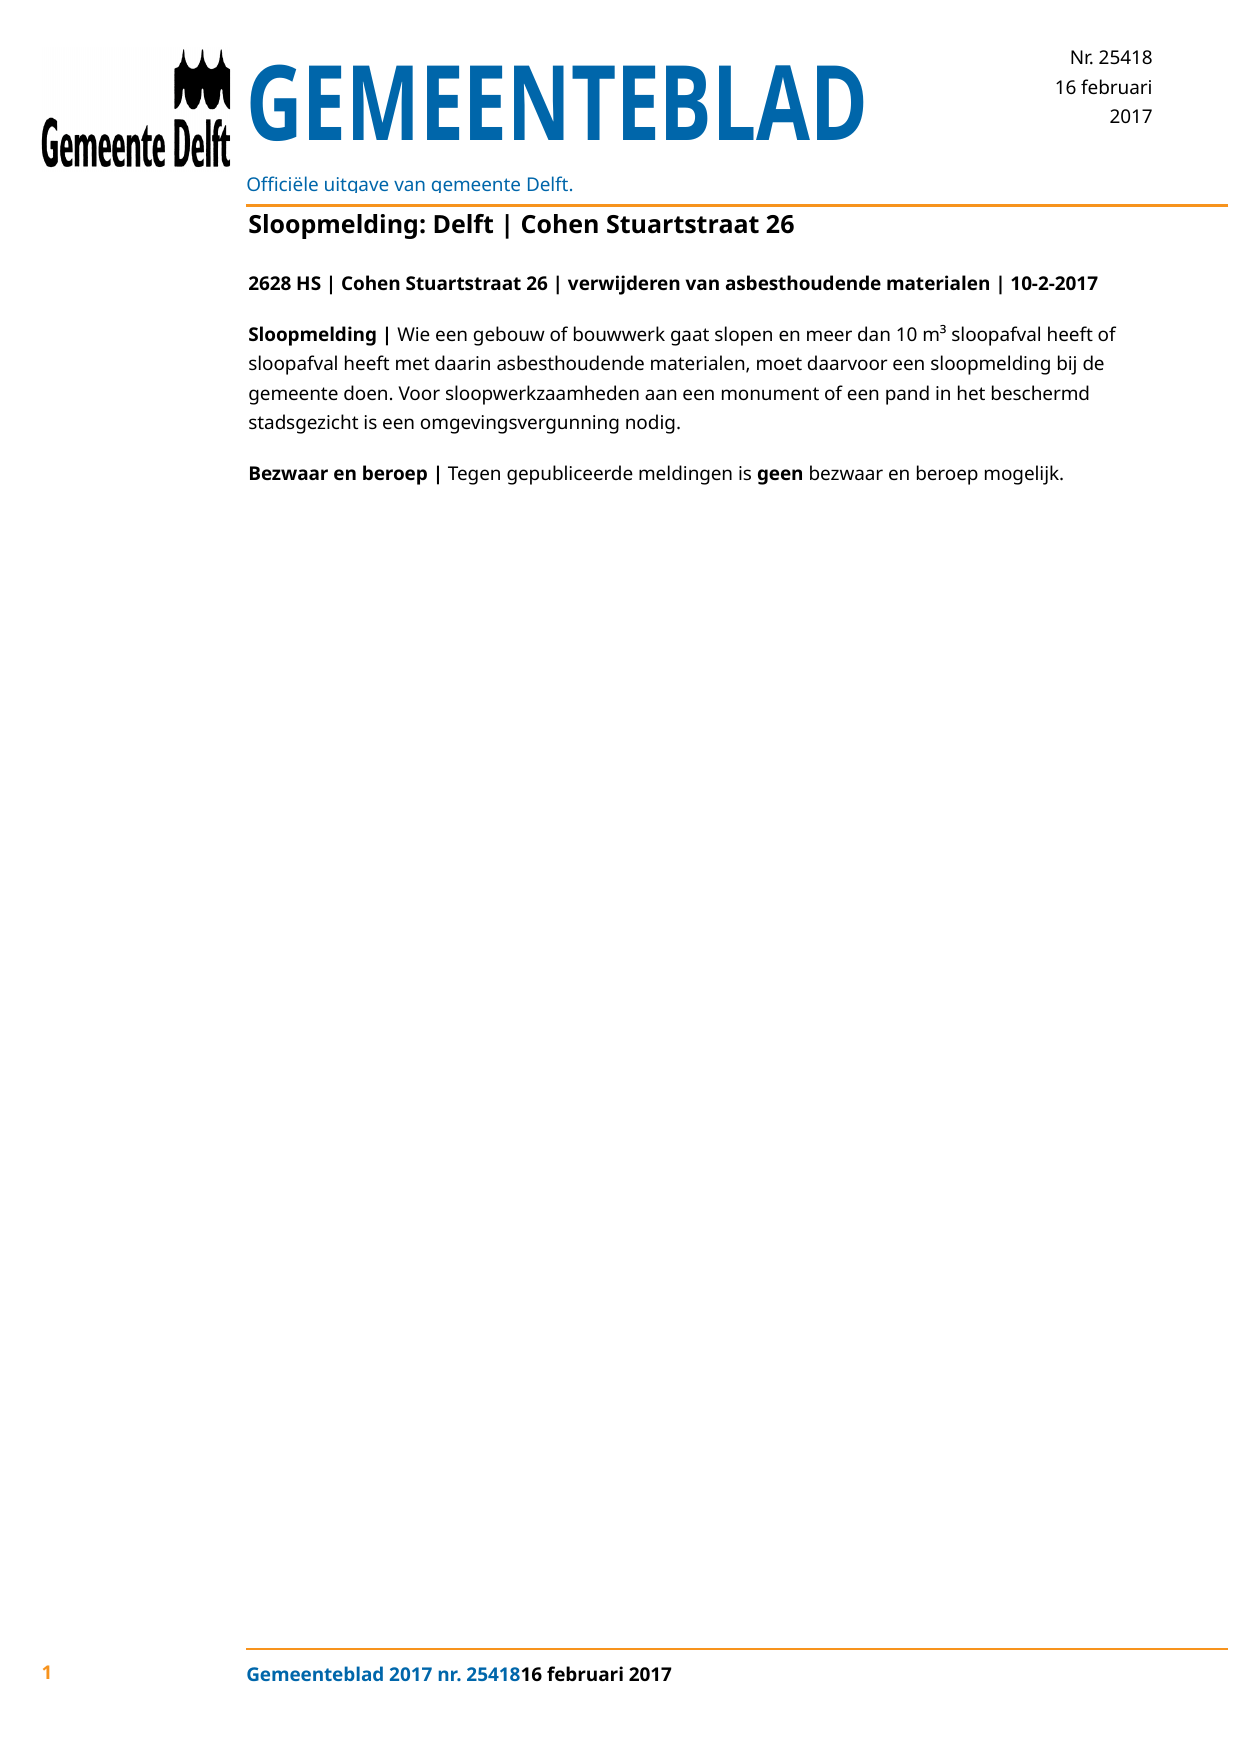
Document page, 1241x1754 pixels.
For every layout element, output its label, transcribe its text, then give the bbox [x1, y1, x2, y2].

text Sloopmelding: Delft | Cohen Stuartstraat 26 [248, 207, 1152, 241]
picture [41, 47, 231, 172]
text Bezwaar en beroep | Tegen gepubliceerde meldingen is geen bezwaar en beroep mogelijk. [248, 460, 1152, 486]
text 2628 HS | Cohen Stuartstraat 26 | verwijderen van asbesthoudende materialen | 10-2-2017 [248, 270, 1152, 296]
text Sloopmelding | Wie een gebouw of bouwwerk gaat slopen en meer dan 10 m³ sloopafval heeft of sloopafval heeft met daarin asbesthoudende materialen, moet daarvoor een sloopmelding bij de gemeente doen. Voor sloopwerkzaamheden aan een monument of een pand in het beschermd stadsgezicht is een omgevingsvergunning nodig. [248, 321, 1152, 435]
